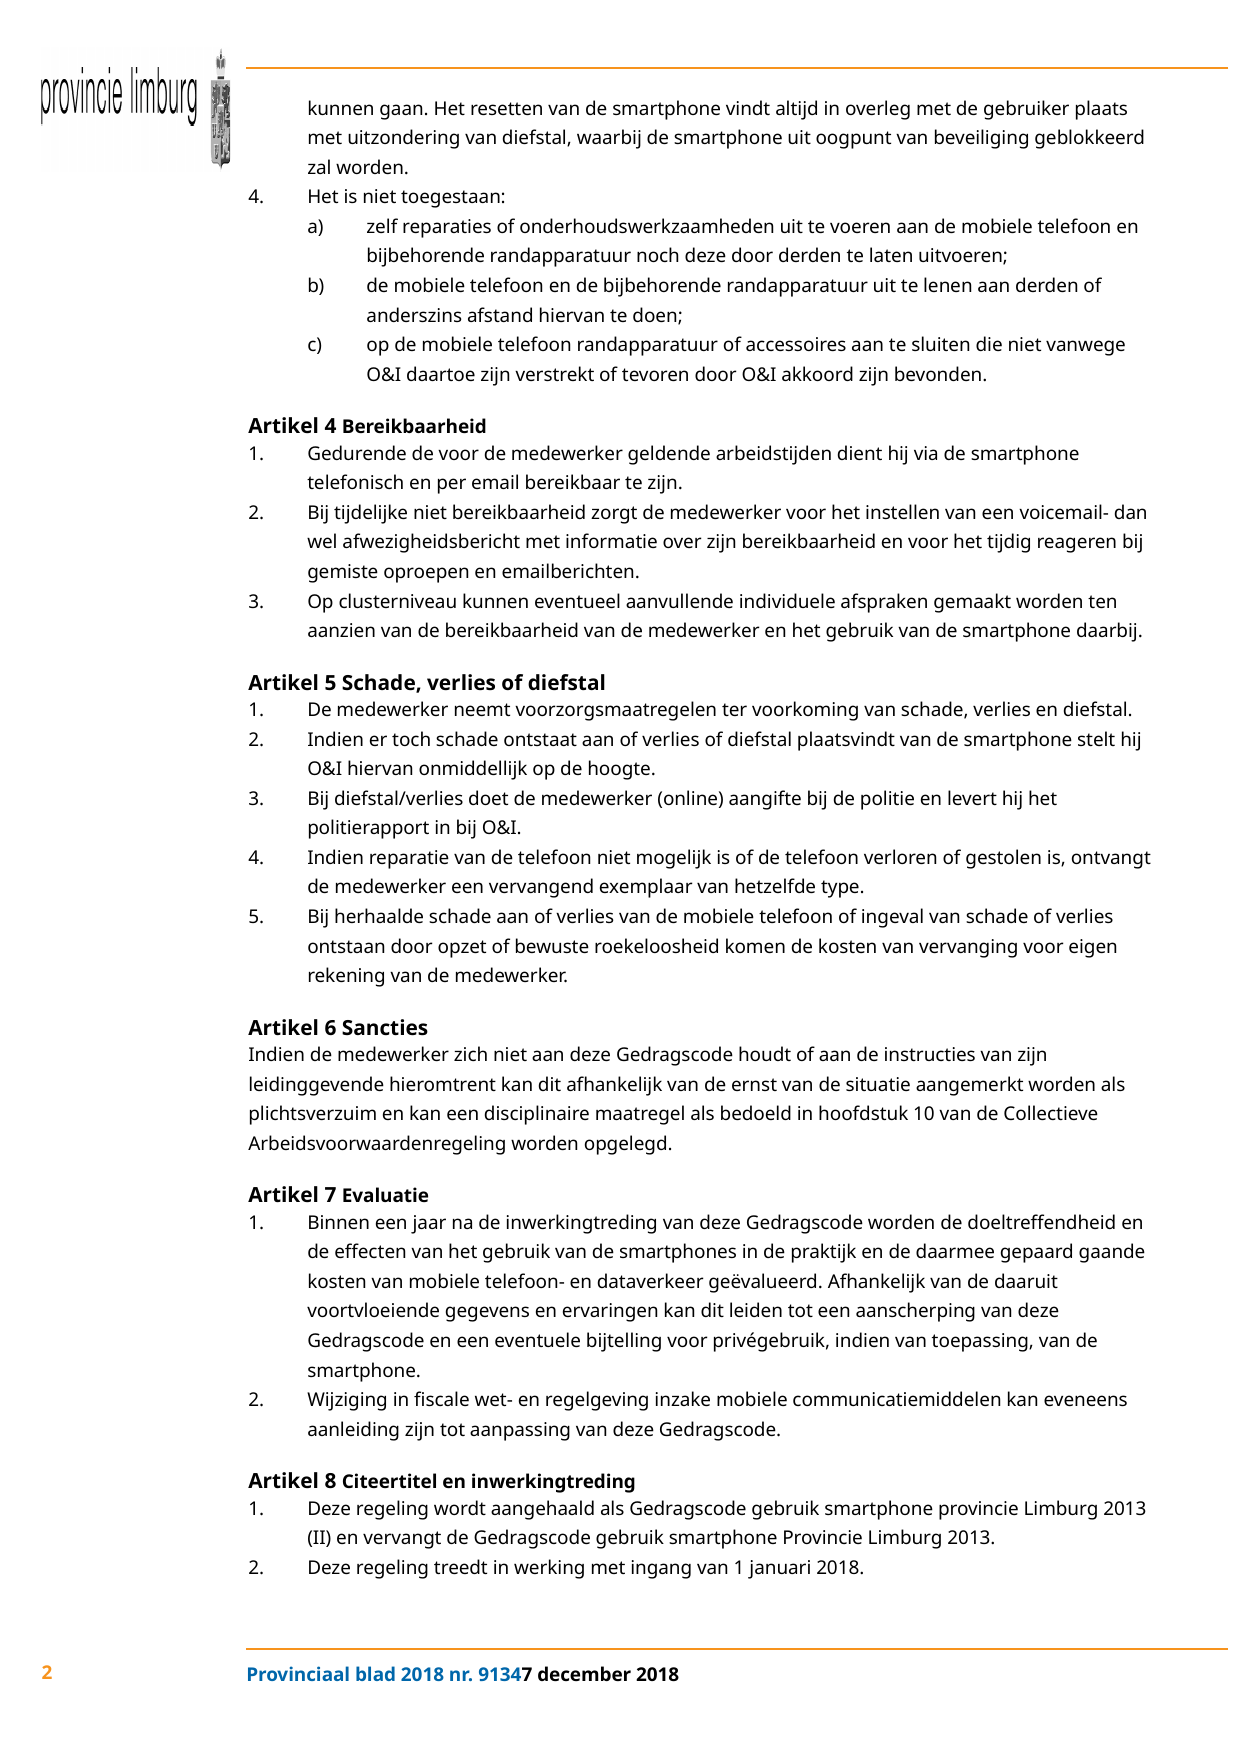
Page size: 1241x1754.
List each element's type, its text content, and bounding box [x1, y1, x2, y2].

list Bij tijdelijke niet bereikbaarheid zorgt de medewerker voor het instellen van een voicemail- dan wel afwezigheidsbericht met informatie over zijn bereikbaarheid en voor het tijdig reageren bij gemiste oproepen en emailberichten. [248, 499, 1152, 584]
list De medewerker neemt voorzorgsmaatregelen ter voorkoming van schade, verlies en diefstal. [248, 696, 1152, 722]
text Artikel 8 Citeertitel en inwerkingtreding [248, 1466, 1152, 1495]
list kunnen gaan. Het resetten van de smartphone vindt altijd in overleg met de gebruiker plaats met uitzondering van diefstal, waarbij de smartphone uit oogpunt van beveiliging geblokkeerd zal worden. [248, 95, 1152, 180]
list Deze regeling wordt aangehaald als Gedragscode gebruik smartphone provincie Limburg 2013 (II) en vervangt de Gedragscode gebruik smartphone Provincie Limburg 2013. [248, 1495, 1152, 1550]
list op de mobiele telefoon randapparatuur of accessoires aan te sluiten die niet vanwege O&I daartoe zijn verstrekt of tevoren door O&I akkoord zijn bevonden. [307, 331, 1152, 387]
text Artikel 6 Sancties [248, 1013, 1152, 1041]
list Wijziging in fiscale wet- en regelgeving inzake mobiele communicatiemiddelen kan eveneens aanleiding zijn tot aanpassing van deze Gedragscode. [248, 1386, 1152, 1442]
list Binnen een jaar na de inwerkingtreding van deze Gedragscode worden de doeltreffendheid en de effecten van het gebruik van de smartphones in de praktijk en de daarmee gepaard gaande kosten van mobiele telefoon- en dataverkeer geëvalueerd. Afhankelijk van de daaruit voortvloeiende gegevens en ervaringen kan dit leiden tot een aanscherping van deze Gedragscode en een eventuele bijtelling voor privégebruik, indien van toepassing, van de smartphone. [248, 1209, 1152, 1383]
text Artikel 5 Schade, verlies of diefstal [248, 668, 1152, 696]
list Deze regeling treedt in werking met ingang van 1 januari 2018. [248, 1554, 1152, 1580]
list zelf reparaties of onderhoudswerkzaamheden uit te voeren aan de mobiele telefoon en bijbehorende randapparatuur noch deze door derden te laten uitvoeren; [307, 213, 1152, 268]
list Indien er toch schade ontstaat aan of verlies of diefstal plaatsvindt van de smartphone stelt hij O&I hiervan onmiddellijk op de hoogte. [248, 726, 1152, 781]
list Bij herhaalde schade aan of verlies van de mobiele telefoon of ingeval van schade of verlies ontstaan door opzet of bewuste roekeloosheid komen de kosten van vervanging voor eigen rekening van de medewerker. [248, 903, 1152, 988]
list Gedurende de voor de medewerker geldende arbeidstijden dient hij via de smartphone telefonisch en per email bereikbaar te zijn. [248, 440, 1152, 495]
list Bij diefstal/verlies doet de medewerker (online) aangifte bij de politie en levert hij het politierapport in bij O&I. [248, 785, 1152, 840]
text Artikel 4 Bereikbaarheid [248, 411, 1152, 440]
text Artikel 7 Evaluatie [248, 1181, 1152, 1209]
list Het is niet toegestaan: [248, 183, 1152, 209]
list Op clusterniveau kunnen eventueel aanvullende individuele afspraken gemaakt worden ten aanzien van de bereikbaarheid van de medewerker en het gebruik van de smartphone daarbij. [248, 588, 1152, 643]
picture [41, 47, 231, 172]
text Indien de medewerker zich niet aan deze Gedragscode houdt of aan de instructies van zijn leidinggevende hieromtrent kan dit afhankelijk van de ernst van de situatie aangemerkt worden als plichtsverzuim en kan een disciplinaire maatregel als bedoeld in hoofdstuk 10 van de Collectieve Arbeidsvoorwaardenregeling worden opgelegd. [248, 1041, 1152, 1156]
list Indien reparatie van de telefoon niet mogelijk is of de telefoon verloren of gestolen is, ontvangt de medewerker een vervangend exemplaar van hetzelfde type. [248, 844, 1152, 899]
list de mobiele telefoon en de bijbehorende randapparatuur uit te lenen aan derden of anderszins afstand hiervan te doen; [307, 272, 1152, 328]
